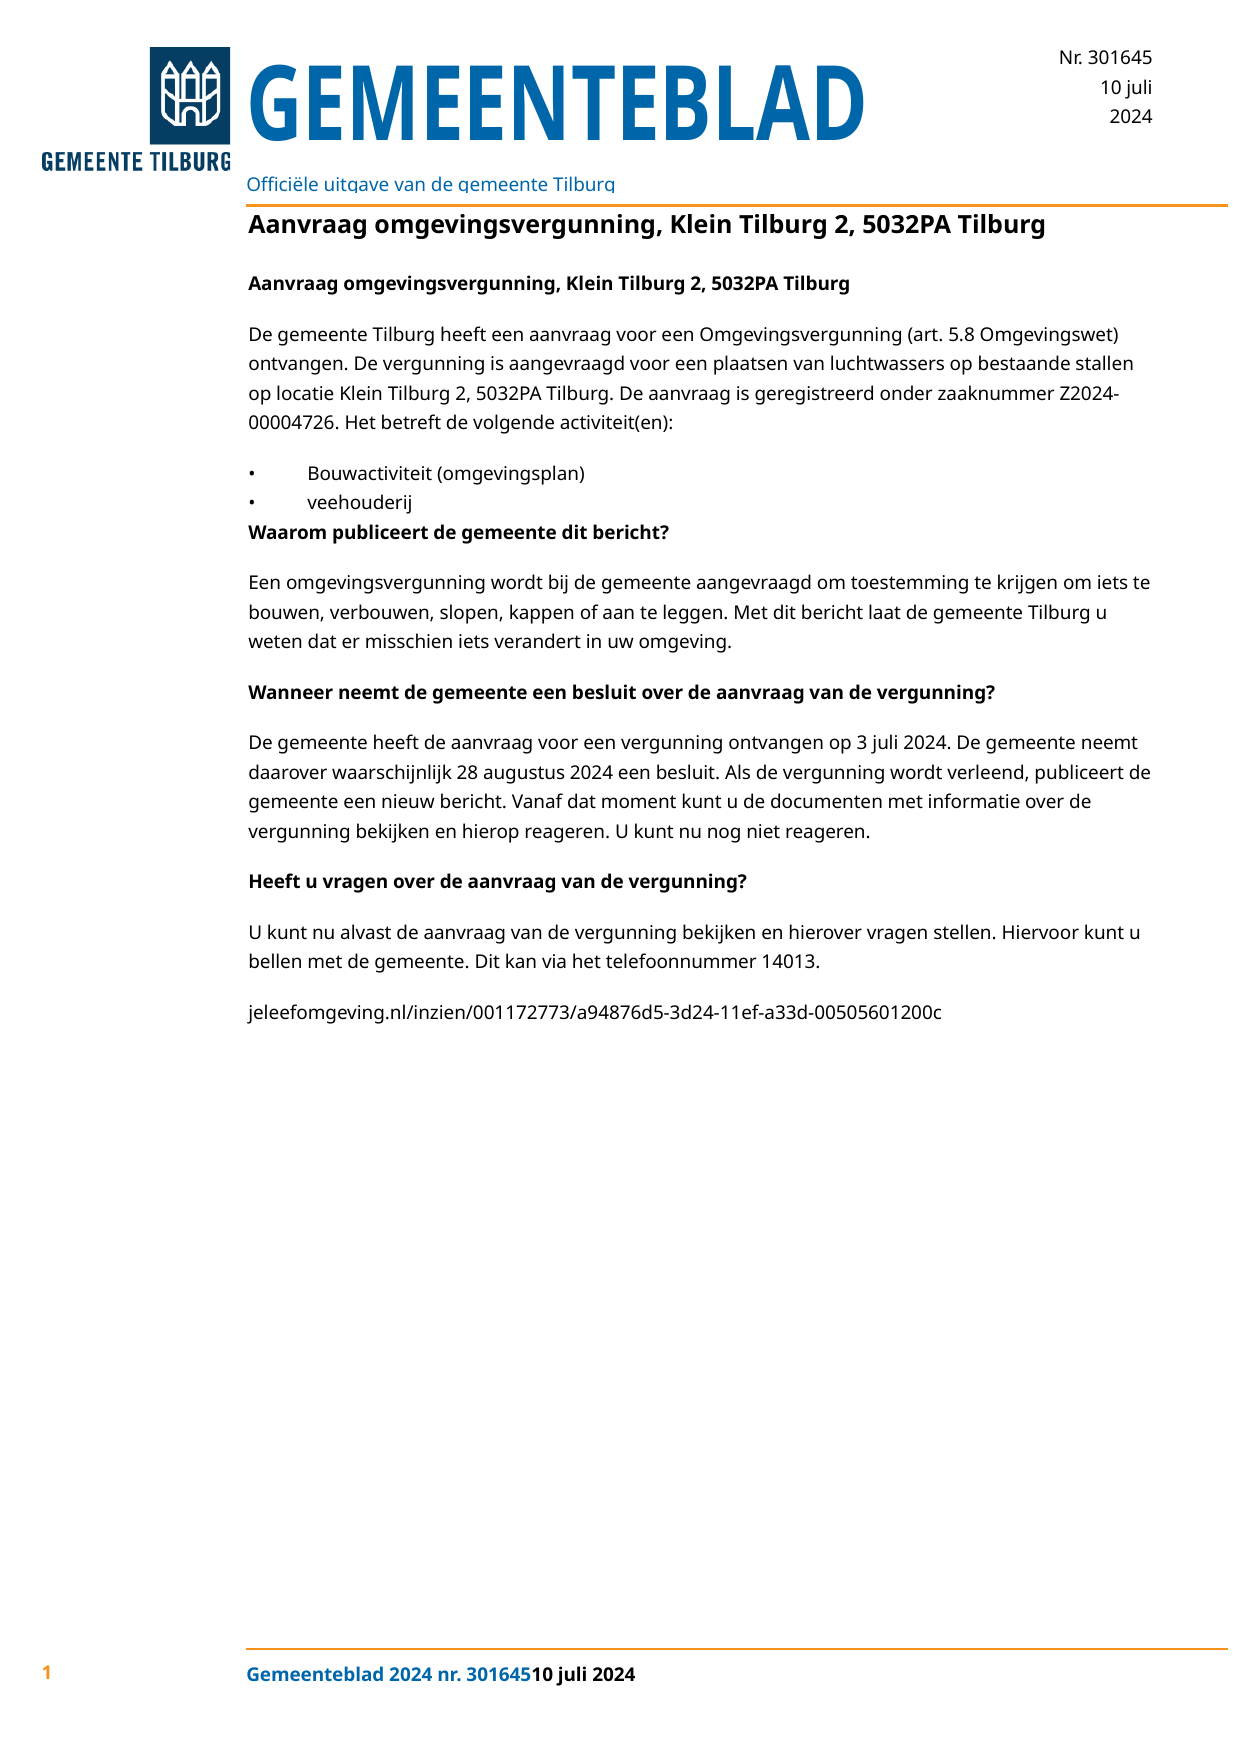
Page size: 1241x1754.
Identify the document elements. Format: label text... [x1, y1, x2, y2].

text Aanvraag omgevingsvergunning, Klein Tilburg 2, 5032PA Tilburg [248, 207, 1152, 241]
list veehouderij [248, 489, 1152, 515]
text De gemeente Tilburg heeft een aanvraag voor een Omgevingsvergunning (art. 5.8 Omgevingswet) ontvangen. De vergunning is aangevraagd voor een plaatsen van luchtwassers op bestaande stallen op locatie Klein Tilburg 2, 5032PA Tilburg. De aanvraag is geregistreerd onder zaaknummer Z2024-00004726. Het betreft de volgende activiteit(en): [248, 321, 1152, 435]
text U kunt nu alvast de aanvraag van de vergunning bekijken en hierover vragen stellen. Hiervoor kunt u bellen met de gemeente. Dit kan via het telefoonnummer 14013. [248, 919, 1152, 974]
text jeleefomgeving.nl/inzien/001172773/a94876d5-3d24-11ef-a33d-00505601200c [248, 999, 1152, 1025]
text Wanneer neemt de gemeente een besluit over de aanvraag van de vergunning? [248, 679, 1152, 705]
text Een omgevingsvergunning wordt bij de gemeente aangevraagd om toestemming te krijgen om iets te bouwen, verbouwen, slopen, kappen of aan te leggen. Met dit bericht laat de gemeente Tilburg u weten dat er misschien iets verandert in uw omgeving. [248, 569, 1152, 654]
text Aanvraag omgevingsvergunning, Klein Tilburg 2, 5032PA Tilburg [248, 270, 1152, 296]
list Bouwactiviteit (omgevingsplan) [248, 460, 1152, 486]
text Waarom publiceert de gemeente dit bericht? [248, 519, 1152, 545]
text De gemeente heeft de aanvraag voor een vergunning ontvangen op 3 juli 2024. De gemeente neemt daarover waarschijnlijk 28 augustus 2024 een besluit. Als de vergunning wordt verleend, publiceert de gemeente een nieuw bericht. Vanaf dat moment kunt u de documenten met informatie over de vergunning bekijken en hierop reageren. U kunt nu nog niet reageren. [248, 729, 1152, 844]
text Heeft u vragen over de aanvraag van de vergunning? [248, 869, 1152, 894]
picture [41, 47, 231, 172]
